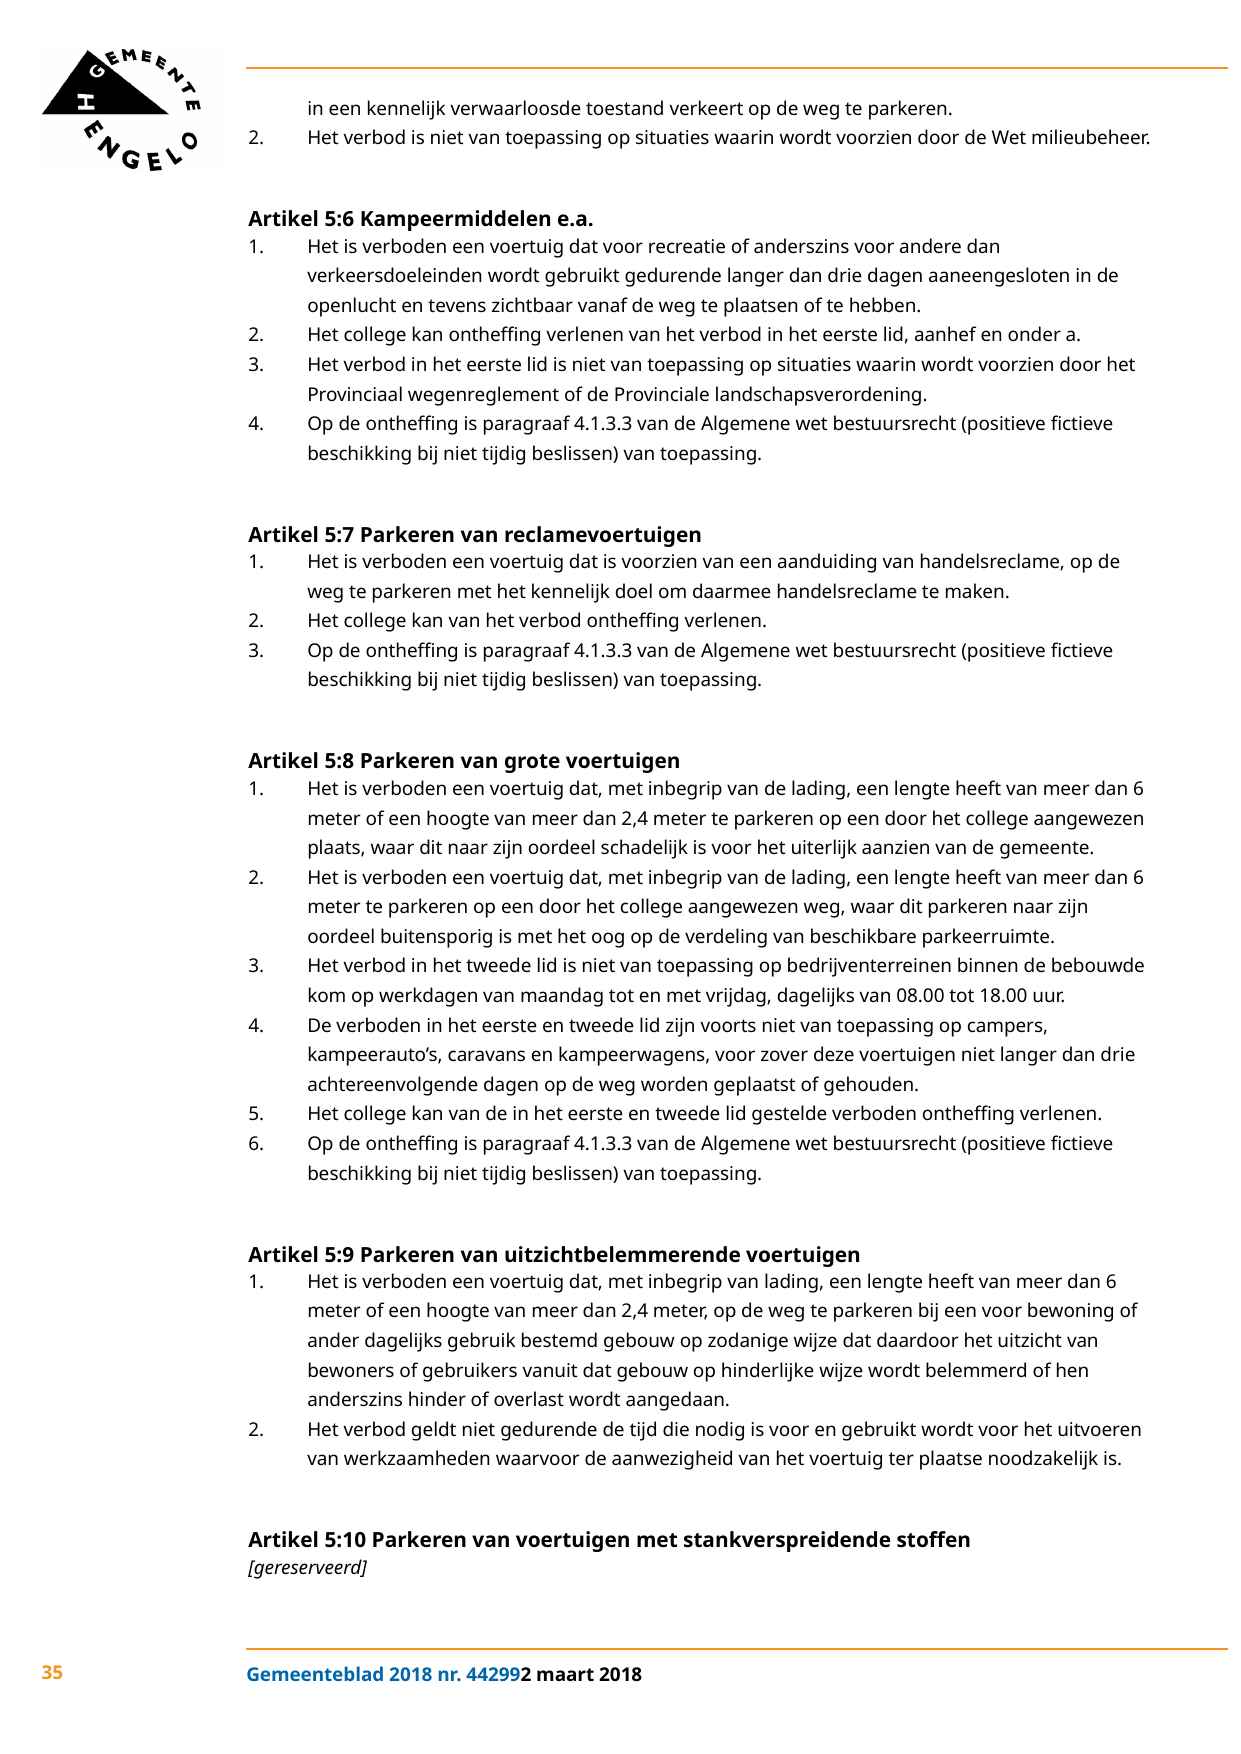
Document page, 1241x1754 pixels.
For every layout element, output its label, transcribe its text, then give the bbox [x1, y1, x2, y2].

list Het is verboden een voertuig dat, met inbegrip van lading, een lengte heeft van meer dan 6 meter of een hoogte van meer dan 2,4 meter, op de weg te parkeren bij een voor bewoning of ander dagelijks gebruik bestemd gebouw op zodanige wijze dat daardoor het uitzicht van bewoners of gebruikers vanuit dat gebouw op hinderlijke wijze wordt belemmerd of hen anderszins hinder of overlast wordt aangedaan. [248, 1268, 1152, 1412]
picture [41, 47, 231, 172]
list De verboden in het eerste en tweede lid zijn voorts niet van toepassing op campers, kampeerauto’s, caravans en kampeerwagens, voor zover deze voertuigen niet langer dan drie achtereenvolgende dagen op de weg worden geplaatst of gehouden. [248, 1012, 1152, 1097]
text Artikel 5:9 Parkeren van uitzichtbelemmerende voertuigen [248, 1240, 1152, 1268]
list Het college kan ontheffing verlenen van het verbod in het eerste lid, aanhef en onder a. [248, 322, 1152, 347]
list Het is verboden een voertuig dat voor recreatie of anderszins voor andere dan verkeersdoeleinden wordt gebruikt gedurende langer dan drie dagen aaneengesloten in de openlucht en tevens zichtbaar vanaf de weg te plaatsen of te hebben. [248, 233, 1152, 318]
text Artikel 5:8 Parkeren van grote voertuigen [248, 747, 1152, 775]
text [gereserveerd] [248, 1554, 1152, 1580]
text Artikel 5:7 Parkeren van reclamevoertuigen [248, 520, 1152, 548]
list Het college kan van het verbod ontheffing verlenen. [248, 607, 1152, 633]
list in een kennelijk verwaarloosde toestand verkeert op de weg te parkeren. [248, 95, 1152, 121]
list Op de ontheffing is paragraaf 4.1.3.3 van de Algemene wet bestuursrecht (positieve fictieve beschikking bij niet tijdig beslissen) van toepassing. [248, 637, 1152, 692]
list Op de ontheffing is paragraaf 4.1.3.3 van de Algemene wet bestuursrecht (positieve fictieve beschikking bij niet tijdig beslissen) van toepassing. [248, 410, 1152, 466]
list Het verbod is niet van toepassing op situaties waarin wordt voorzien door de Wet milieubeheer. [248, 124, 1152, 150]
list Het is verboden een voertuig dat, met inbegrip van de lading, een lengte heeft van meer dan 6 meter te parkeren op een door het college aangewezen weg, waar dit parkeren naar zijn oordeel buitensporig is met het oog op de verdeling van beschikbare parkeerruimte. [248, 864, 1152, 949]
list Het verbod geldt niet gedurende de tijd die nodig is voor en gebruikt wordt voor het uitvoeren van werkzaamheden waarvoor de aanwezigheid van het voertuig ter plaatse noodzakelijk is. [248, 1416, 1152, 1471]
list Op de ontheffing is paragraaf 4.1.3.3 van de Algemene wet bestuursrecht (positieve fictieve beschikking bij niet tijdig beslissen) van toepassing. [248, 1130, 1152, 1185]
list Het verbod in het tweede lid is niet van toepassing op bedrijventerreinen binnen de bebouwde kom op werkdagen van maandag tot en met vrijdag, dagelijks van 08.00 tot 18.00 uur. [248, 953, 1152, 1008]
list Het college kan van de in het eerste en tweede lid gestelde verboden ontheffing verlenen. [248, 1101, 1152, 1126]
text Artikel 5:6 Kampeermiddelen e.a. [248, 204, 1152, 233]
text Artikel 5:10 Parkeren van voertuigen met stankverspreidende stoffen [248, 1526, 1152, 1554]
list Het is verboden een voertuig dat, met inbegrip van de lading, een lengte heeft van meer dan 6 meter of een hoogte van meer dan 2,4 meter te parkeren op een door het college aangewezen plaats, waar dit naar zijn oordeel schadelijk is voor het uiterlijk aanzien van de gemeente. [248, 775, 1152, 860]
list Het is verboden een voertuig dat is voorzien van een aanduiding van handelsreclame, op de weg te parkeren met het kennelijk doel om daarmee handelsreclame te maken. [248, 548, 1152, 604]
list Het verbod in het eerste lid is niet van toepassing op situaties waarin wordt voorzien door het Provinciaal wegenreglement of de Provinciale landschapsverordening. [248, 351, 1152, 406]
